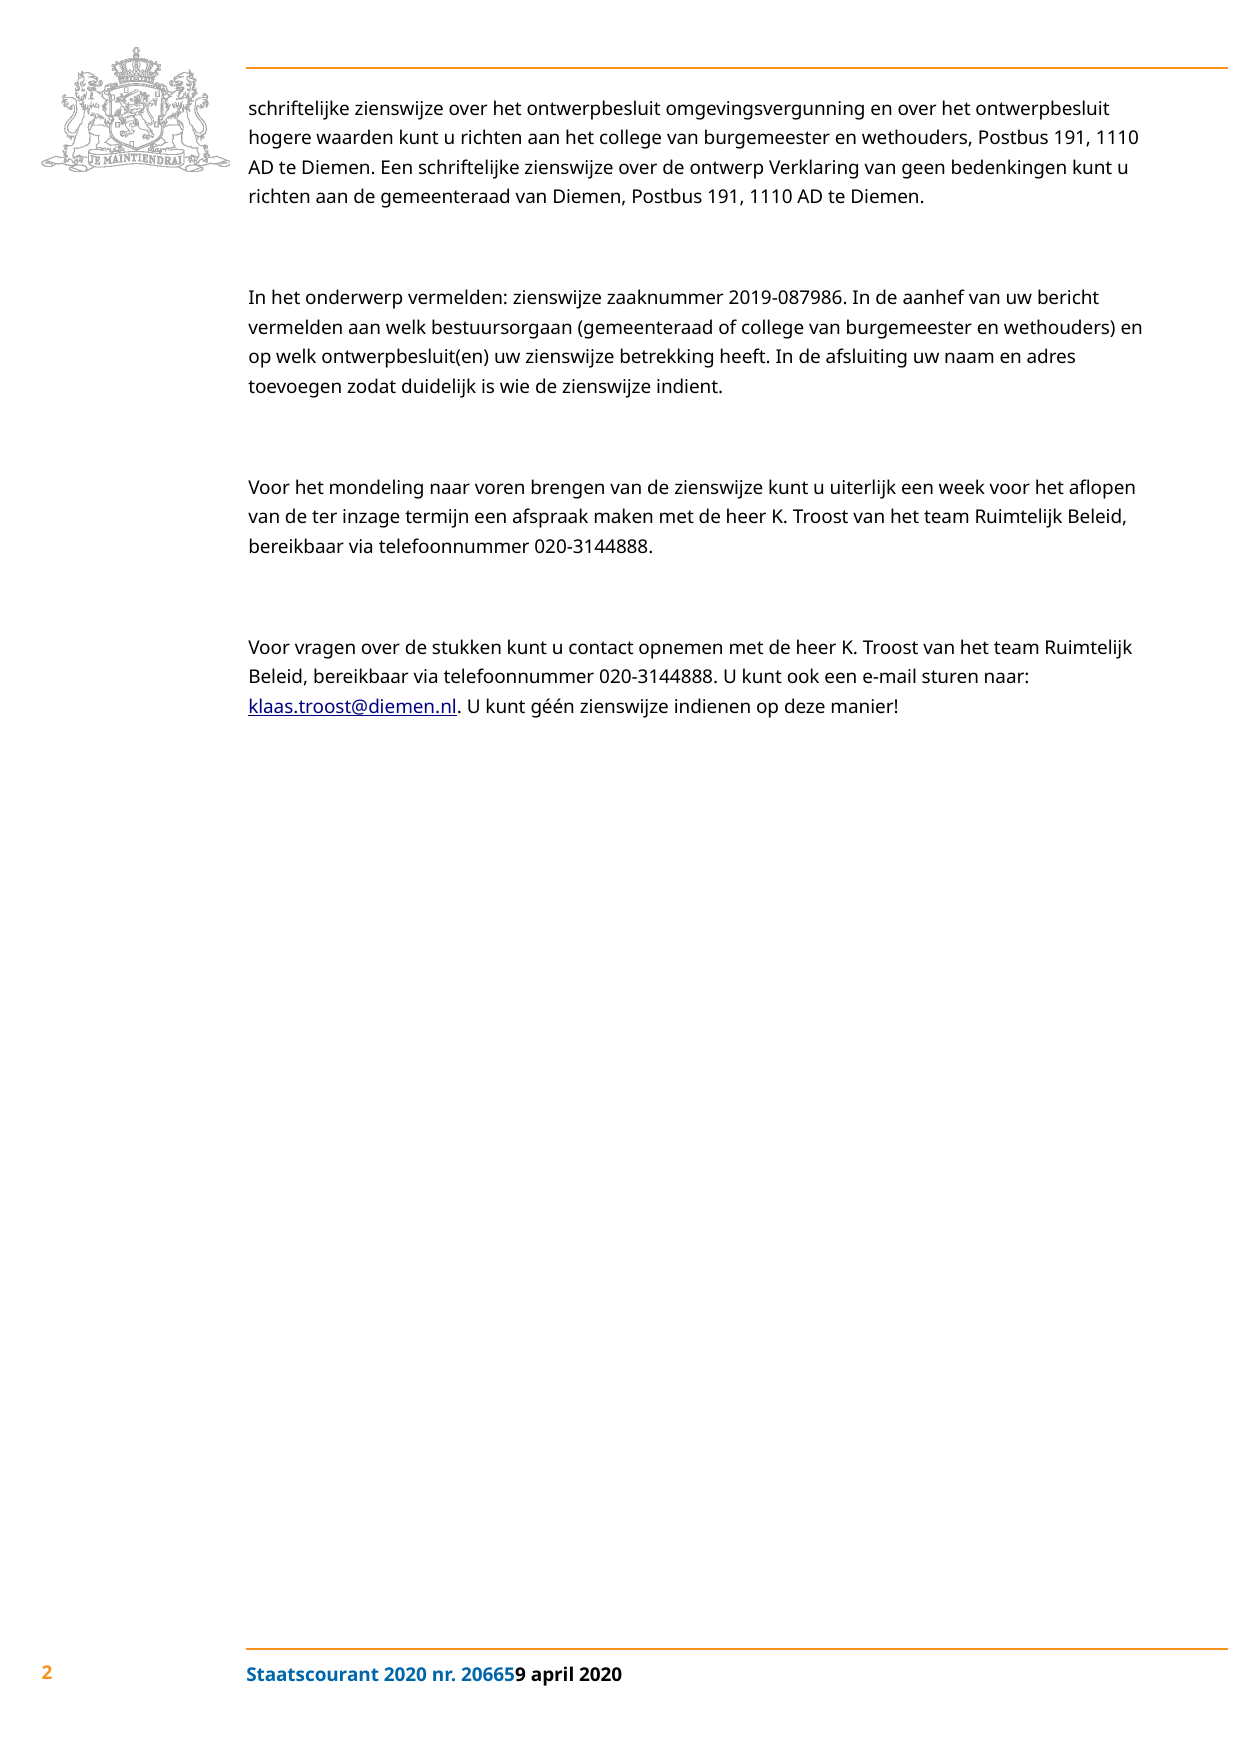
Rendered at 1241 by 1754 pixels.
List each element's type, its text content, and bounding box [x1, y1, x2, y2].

text Voor vragen over de stukken kunt u contact opnemen met de heer K. Troost van het team Ruimtelijk Beleid, bereikbaar via telefoonnummer 020-3144888. U kunt ook een e-mail sturen naar: klaas.troost@diemen.nl. U kunt géén zienswijze indienen op deze manier! [248, 634, 1152, 719]
text In het onderwerp vermelden: zienswijze zaaknummer 2019-087986. In de aanhef van uw bericht vermelden aan welk bestuursorgaan (gemeenteraad of college van burgemeester en wethouders) en op welk ontwerpbesluit(en) uw zienswijze betrekking heeft. In de afsluiting uw naam en adres toevoegen zodat duidelijk is wie de zienswijze indient. [248, 284, 1152, 399]
text schriftelijke zienswijze over het ontwerpbesluit omgevingsvergunning en over het ontwerpbesluit hogere waarden kunt u richten aan het college van burgemeester en wethouders, Postbus 191, 1110 AD te Diemen. Een schriftelijke zienswijze over de ontwerp Verklaring van geen bedenkingen kunt u richten aan de gemeenteraad van Diemen, Postbus 191, 1110 AD te Diemen. [248, 95, 1152, 209]
picture [41, 47, 231, 172]
text Voor het mondeling naar voren brengen van de zienswijze kunt u uiterlijk een week voor het aflopen van de ter inzage termijn een afspraak maken met de heer K. Troost van het team Ruimtelijk Beleid, bereikbaar via telefoonnummer 020-3144888. [248, 474, 1152, 559]
